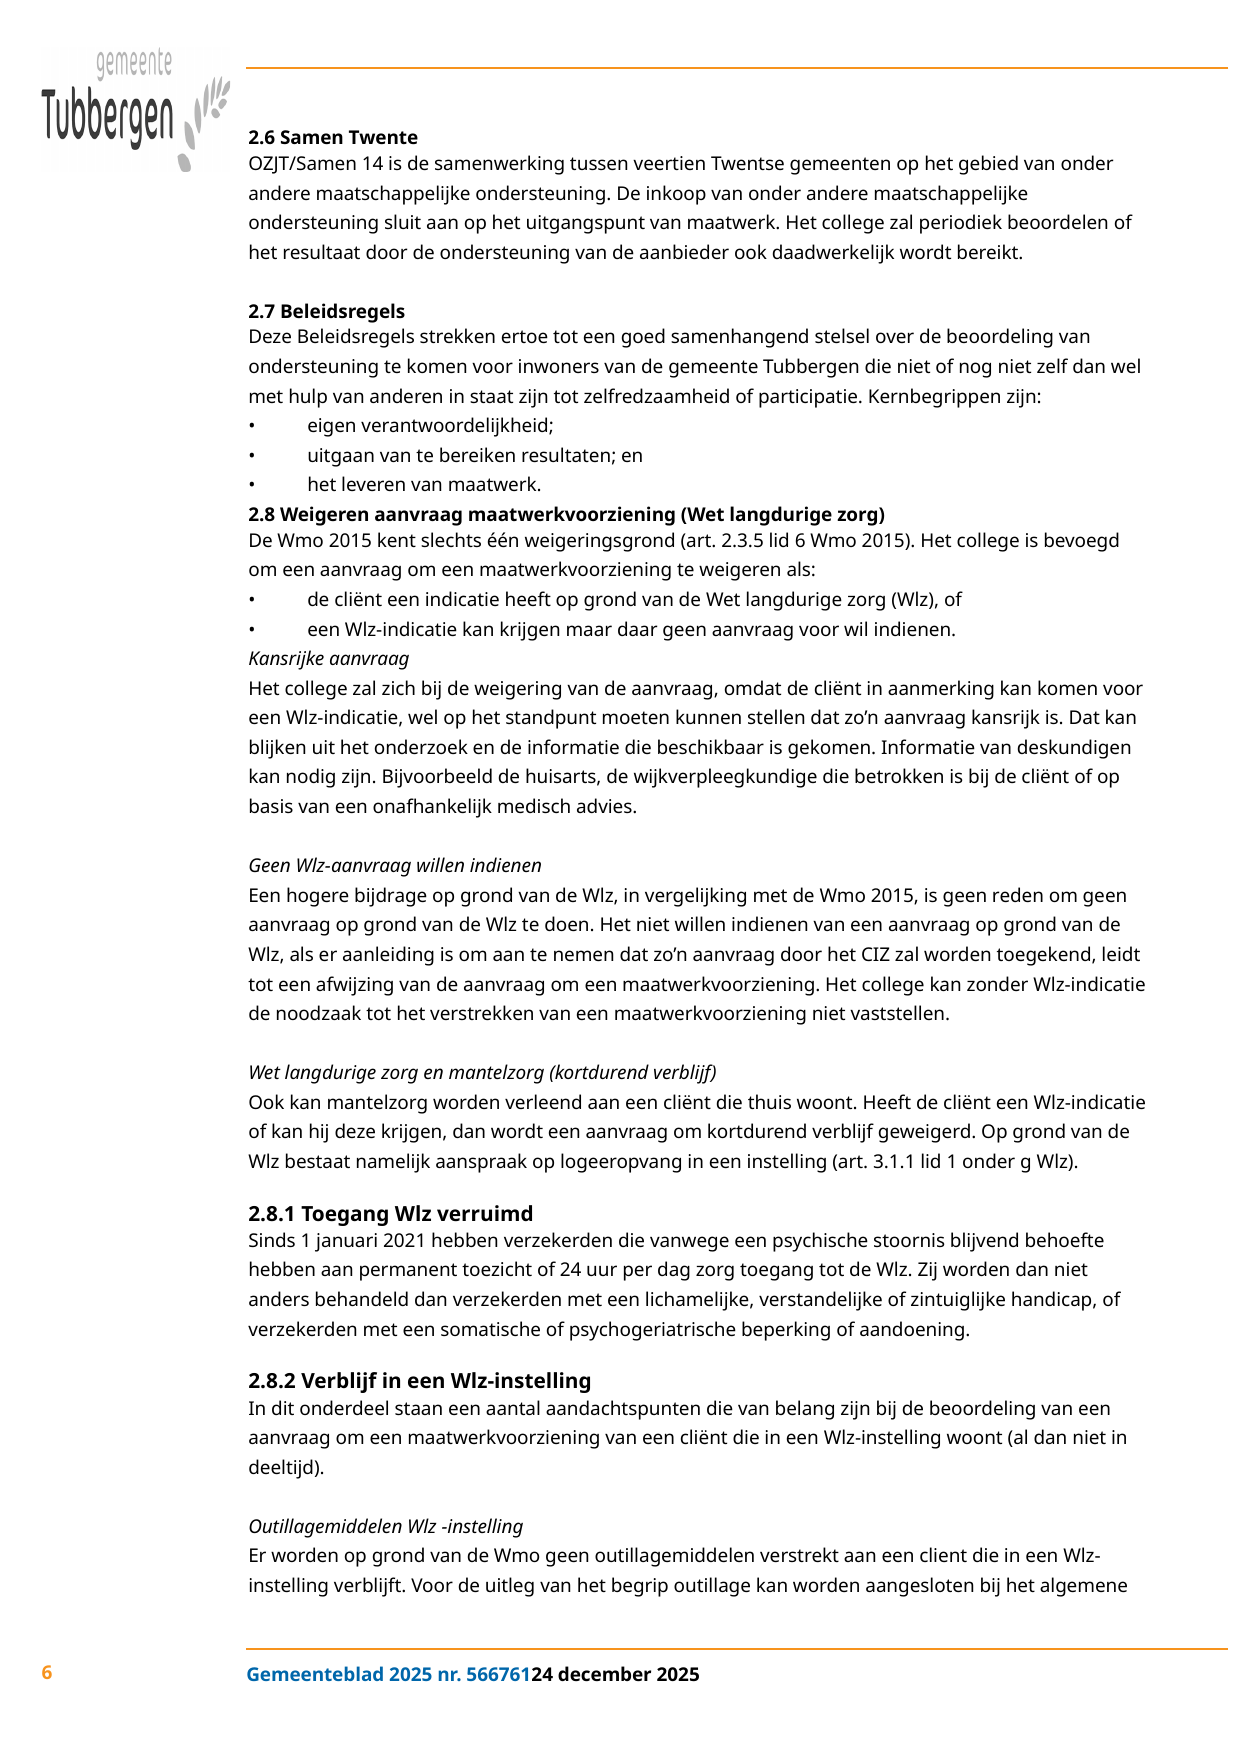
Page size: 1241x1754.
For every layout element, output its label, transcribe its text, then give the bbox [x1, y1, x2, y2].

text Geen Wlz-aanvraag willen indienen [248, 852, 1152, 878]
text 2.7 Beleidsregels [248, 298, 1152, 324]
text Outillagemiddelen Wlz -instelling [248, 1513, 1152, 1539]
text De Wmo 2015 kent slechts één weigeringsgrond (art. 2.3.5 lid 6 Wmo 2015). Het college is bevoegd om een aanvraag om een maatwerkvoorziening te weigeren als: [248, 527, 1152, 582]
list de cliënt een indicatie heeft op grond van de Wet langdurige zorg (Wlz), of [248, 586, 1152, 612]
list uitgaan van te bereiken resultaten; en [248, 442, 1152, 468]
text In dit onderdeel staan een aantal aandachtspunten die van belang zijn bij de beoordeling van een aanvraag om een maatwerkvoorziening van een cliënt die in een Wlz-instelling woont (al dan niet in deeltijd). [248, 1395, 1152, 1479]
text 2.8.2 Verblijf in een Wlz-instelling [248, 1366, 1152, 1395]
text Deze Beleidsregels strekken ertoe tot een goed samenhangend stelsel over de beoordeling van ondersteuning te komen voor inwoners van de gemeente Tubbergen die niet of nog niet zelf dan wel met hulp van anderen in staat zijn tot zelfredzaamheid of participatie. Kernbegrippen zijn: [248, 324, 1152, 409]
text Sinds 1 januari 2021 hebben verzekerden die vanwege een psychische stoornis blijvend behoefte hebben aan permanent toezicht of 24 uur per dag zorg toegang tot de Wlz. Zij worden dan niet anders behandeld dan verzekerden met een lichamelijke, verstandelijke of zintuiglijke handicap, of verzekerden met een somatische of psychogeriatrische beperking of aandoening. [248, 1227, 1152, 1342]
picture [41, 47, 231, 172]
list een Wlz-indicatie kan krijgen maar daar geen aanvraag voor wil indienen. [248, 616, 1152, 641]
text 2.8.1 Toegang Wlz verruimd [248, 1199, 1152, 1227]
text Wet langdurige zorg en mantelzorg (kortdurend verblijf) [248, 1059, 1152, 1085]
list eigen verantwoordelijkheid; [248, 412, 1152, 438]
text Ook kan mantelzorg worden verleend aan een cliënt die thuis woont. Heeft de cliënt een Wlz-indicatie of kan hij deze krijgen, dan wordt een aanvraag om kortdurend verblijf geweigerd. Op grond van de Wlz bestaat namelijk aanspraak op logeeropvang in een instelling (art. 3.1.1 lid 1 onder g Wlz). [248, 1089, 1152, 1174]
text OZJT/Samen 14 is de samenwerking tussen veertien Twentse gemeenten op het gebied van onder andere maatschappelijke ondersteuning. De inkoop van onder andere maatschappelijke ondersteuning sluit aan op het uitgangspunt van maatwerk. Het college zal periodiek beoordelen of het resultaat door de ondersteuning van de aanbieder ook daadwerkelijk wordt bereikt. [248, 150, 1152, 264]
text Een hogere bijdrage op grond van de Wlz, in vergelijking met de Wmo 2015, is geen reden om geen aanvraag op grond van de Wlz te doen. Het niet willen indienen van een aanvraag op grond van de Wlz, als er aanleiding is om aan te nemen dat zo’n aanvraag door het CIZ zal worden toegekend, leidt tot een afwijzing van de aanvraag om een maatwerkvoorziening. Het college kan zonder Wlz-indicatie de noodzaak tot het verstrekken van een maatwerkvoorziening niet vaststellen. [248, 882, 1152, 1026]
text Het college zal zich bij de weigering van de aanvraag, omdat de cliënt in aanmerking kan komen voor een Wlz-indicatie, wel op het standpunt moeten kunnen stellen dat zo’n aanvraag kansrijk is. Dat kan blijken uit het onderzoek en de informatie die beschikbaar is gekomen. Informatie van deskundigen kan nodig zijn. Bijvoorbeeld de huisarts, de wijkverpleegkundige die betrokken is bij de cliënt of op basis van een onafhankelijk medisch advies. [248, 675, 1152, 819]
text Kansrijke aanvraag [248, 645, 1152, 671]
list het leveren van maatwerk. [248, 472, 1152, 497]
text Er worden op grond van de Wmo geen outillagemiddelen verstrekt aan een client die in een Wlz-instelling verblijft. Voor de uitleg van het begrip outillage kan worden aangesloten bij het algemene [248, 1543, 1152, 1598]
text 2.6 Samen Twente [248, 124, 1152, 150]
text 2.8 Weigeren aanvraag maatwerkvoorziening (Wet langdurige zorg) [248, 501, 1152, 527]
